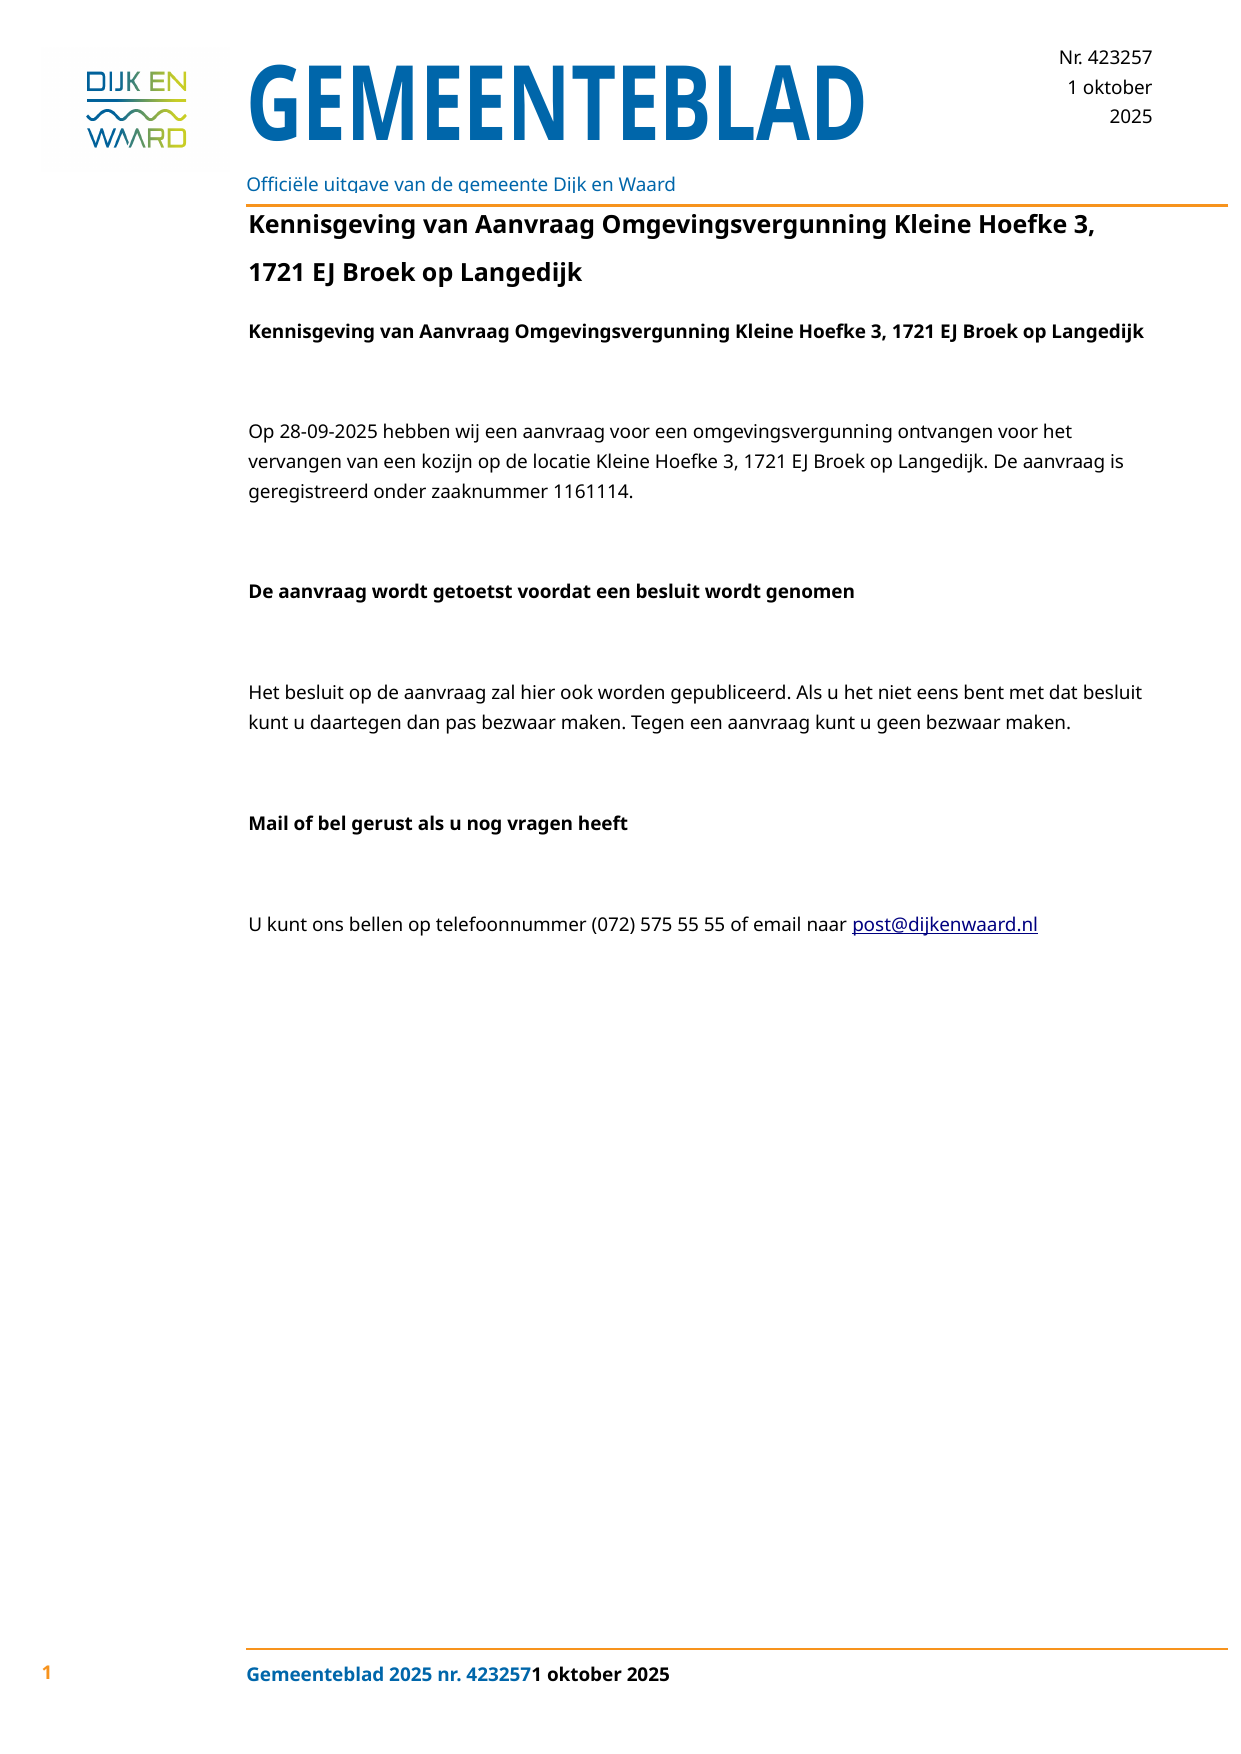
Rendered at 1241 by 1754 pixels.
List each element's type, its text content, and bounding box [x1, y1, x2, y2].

text Op 28-09-2025 hebben wij een aanvraag voor een omgevingsvergunning ontvangen voor het vervangen van een kozijn op de locatie Kleine Hoefke 3, 1721 EJ Broek op Langedijk. De aanvraag is geregistreerd onder zaaknummer 1161114. [248, 419, 1152, 504]
text Het besluit op de aanvraag zal hier ook worden gepubliceerd. Als u het niet eens bent met dat besluit kunt u daartegen dan pas bezwaar maken. Tegen een aanvraag kunt u geen bezwaar maken. [248, 679, 1152, 735]
picture [41, 47, 231, 172]
text De aanvraag wordt getoetst voordat een besluit wordt genomen [248, 579, 1152, 604]
text Kennisgeving van Aanvraag Omgevingsvergunning Kleine Hoefke 3, 1721 EJ Broek op Langedijk [248, 207, 1152, 288]
text Kennisgeving van Aanvraag Omgevingsvergunning Kleine Hoefke 3, 1721 EJ Broek op Langedijk [248, 318, 1152, 344]
text U kunt ons bellen op telefoonnummer (072) 575 55 55 of email naar post@dijkenwaard.nl [248, 911, 1152, 937]
text Mail of bel gerust als u nog vragen heeft [248, 810, 1152, 836]
